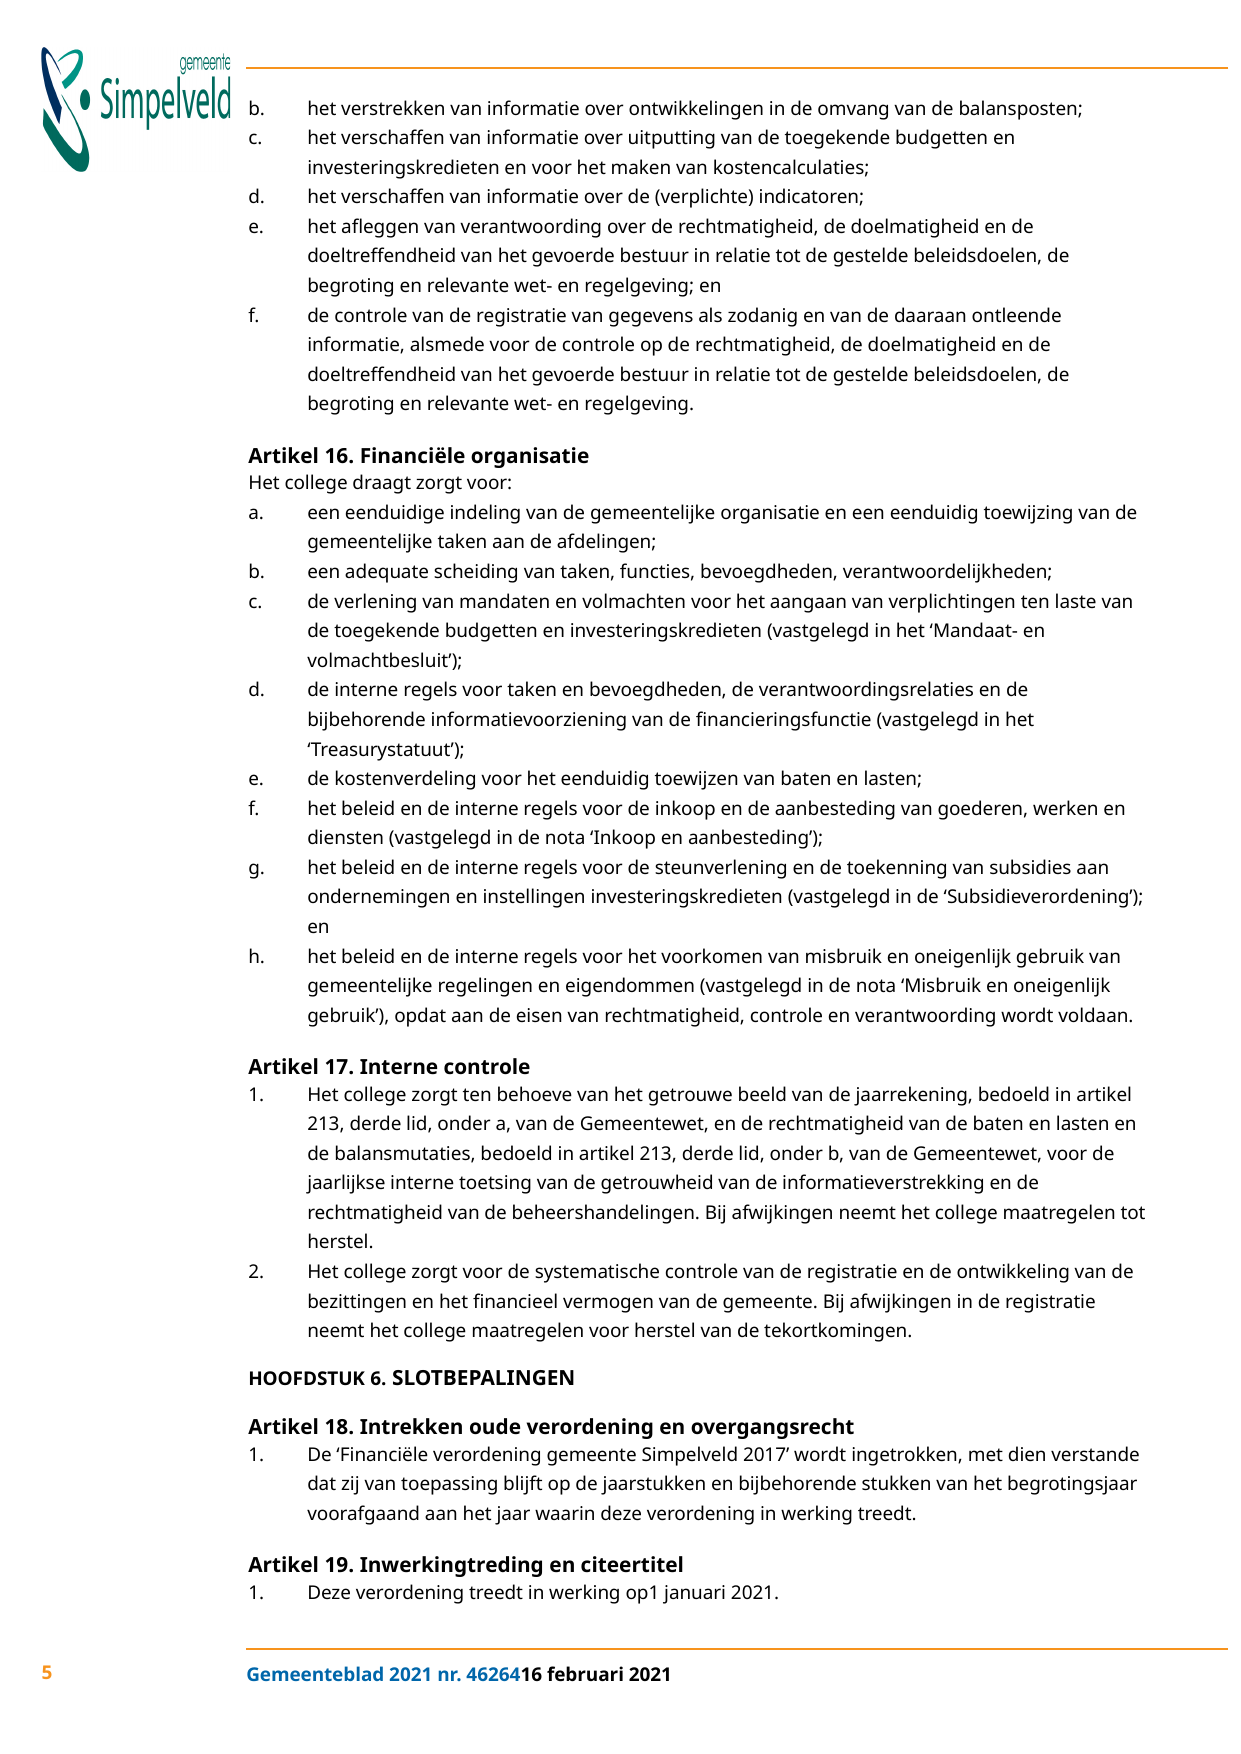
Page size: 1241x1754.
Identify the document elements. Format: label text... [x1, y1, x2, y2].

list De ‘Financiële verordening gemeente Simpelveld 2017’ wordt ingetrokken, met dien verstande dat zij van toepassing blijft op de jaarstukken en bijbehorende stukken van het begrotingsjaar voorafgaand aan het jaar waarin deze verordening in werking treedt. [248, 1441, 1152, 1526]
text Artikel 19. Inwerkingtreding en citeertitel [248, 1550, 1152, 1579]
list de kostenverdeling voor het eenduidig toewijzen van baten en lasten; [248, 765, 1152, 791]
list het verstrekken van informatie over ontwikkelingen in de omvang van de balansposten; [248, 95, 1152, 121]
list het beleid en de interne regels voor de inkoop en de aanbesteding van goederen, werken en diensten (vastgelegd in de nota ‘Inkoop en aanbesteding’); [248, 795, 1152, 850]
text Artikel 16. Financiële organisatie [248, 441, 1152, 469]
list het verschaffen van informatie over uitputting van de toegekende budgetten en investeringskredieten en voor het maken van kostencalculaties; [248, 124, 1152, 180]
list de verlening van mandaten en volmachten voor het aangaan van verplichtingen ten laste van de toegekende budgetten en investeringskredieten (vastgelegd in het ‘Mandaat- en volmachtbesluit’); [248, 588, 1152, 673]
text Artikel 18. Intrekken oude verordening en overgangsrecht [248, 1412, 1152, 1441]
list het verschaffen van informatie over de (verplichte) indicatoren; [248, 183, 1152, 209]
list het afleggen van verantwoording over de rechtmatigheid, de doelmatigheid en de doeltreffendheid van het gevoerde bestuur in relatie tot de gestelde beleidsdoelen, de begroting en relevante wet- en regelgeving; en [248, 213, 1152, 298]
list de interne regels voor taken en bevoegdheden, de verantwoordingsrelaties en de bijbehorende informatievoorziening van de financieringsfunctie (vastgelegd in het ‘Treasurystatuut’); [248, 677, 1152, 761]
list het beleid en de interne regels voor het voorkomen van misbruik en oneigenlijk gebruik van gemeentelijke regelingen en eigendommen (vastgelegd in de nota ‘Misbruik en oneigenlijk gebruik’), opdat aan de eisen van rechtmatigheid, controle en verantwoording wordt voldaan. [248, 943, 1152, 1028]
text Artikel 17. Interne controle [248, 1052, 1152, 1081]
list Het college zorgt voor de systematische controle van de registratie en de ontwikkeling van de bezittingen en het financieel vermogen van de gemeente. Bij afwijkingen in de registratie neemt het college maatregelen voor herstel van de tekortkomingen. [248, 1258, 1152, 1343]
picture [41, 47, 231, 172]
list een adequate scheiding van taken, functies, bevoegdheden, verantwoordelijkheden; [248, 558, 1152, 584]
list een eenduidige indeling van de gemeentelijke organisatie en een eenduidig toewijzing van de gemeentelijke taken aan de afdelingen; [248, 499, 1152, 554]
list Deze verordening treedt in werking op1 januari 2021. [248, 1579, 1152, 1604]
text Het college draagt zorgt voor: [248, 469, 1152, 495]
text HOOFDSTUK 6. SLOTBEPALINGEN [248, 1363, 1152, 1392]
list de controle van de registratie van gegevens als zodanig en van de daaraan ontleende informatie, alsmede voor de controle op de rechtmatigheid, de doelmatigheid en de doeltreffendheid van het gevoerde bestuur in relatie tot de gestelde beleidsdoelen, de begroting en relevante wet- en regelgeving. [248, 302, 1152, 416]
list Het college zorgt ten behoeve van het getrouwe beeld van de jaarrekening, bedoeld in artikel 213, derde lid, onder a, van de Gemeentewet, en de rechtmatigheid van de baten en lasten en de balansmutaties, bedoeld in artikel 213, derde lid, onder b, van de Gemeentewet, voor de jaarlijkse interne toetsing van de getrouwheid van de informatieverstrekking en de rechtmatigheid van de beheershandelingen. Bij afwijkingen neemt het college maatregelen tot herstel. [248, 1081, 1152, 1254]
list het beleid en de interne regels voor de steunverlening en de toekenning van subsidies aan ondernemingen en instellingen investeringskredieten (vastgelegd in de ‘Subsidieverordening’); en [248, 854, 1152, 939]
